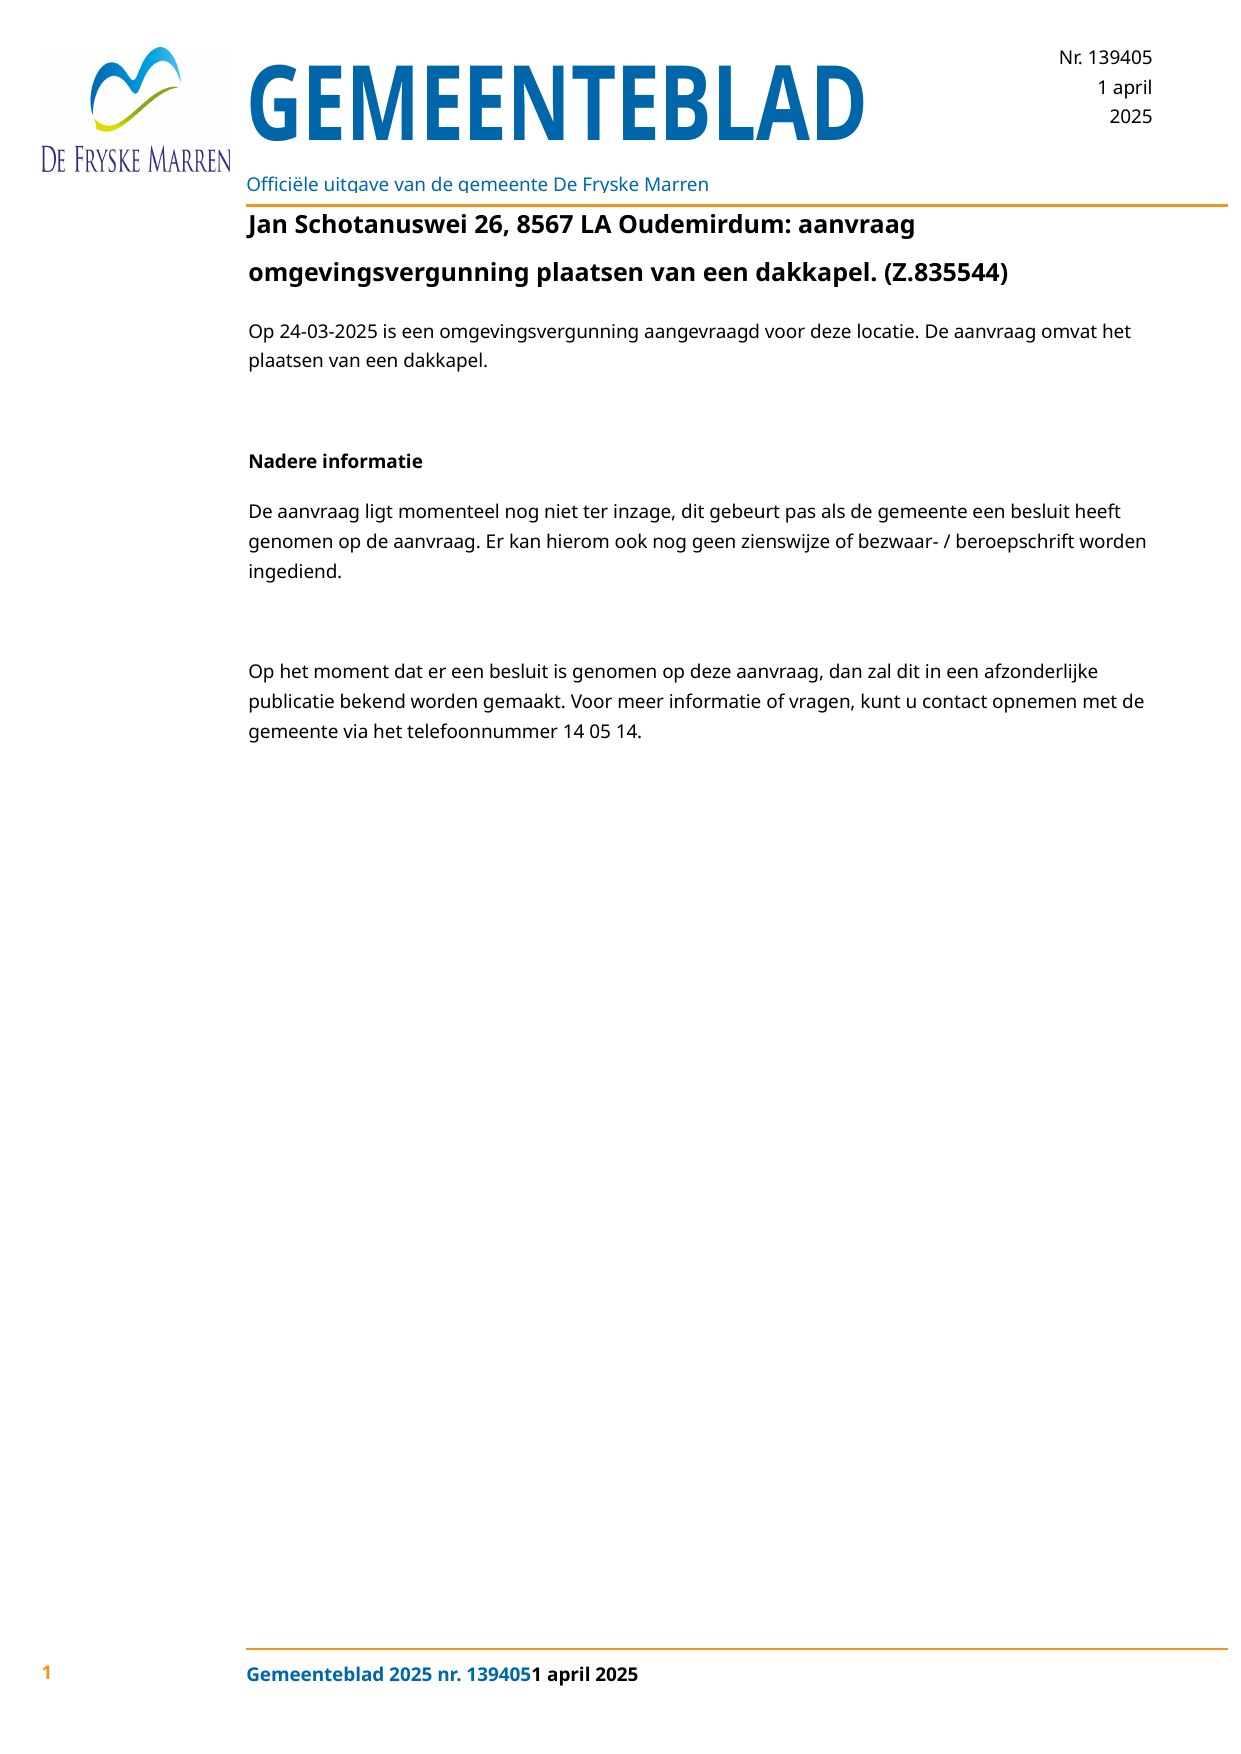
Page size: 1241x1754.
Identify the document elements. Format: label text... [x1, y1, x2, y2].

text Jan Schotanuswei 26, 8567 LA Oudemirdum: aanvraag omgevingsvergunning plaatsen van een dakkapel. (Z.835544) [248, 207, 1152, 288]
text Nadere informatie [248, 448, 1152, 474]
text Op het moment dat er een besluit is genomen op deze aanvraag, dan zal dit in een afzonderlijke publicatie bekend worden gemaakt. Voor meer informatie of vragen, kunt u contact opnemen met de gemeente via het telefoonnummer 14 05 14. [248, 659, 1152, 744]
picture [41, 47, 231, 172]
text De aanvraag ligt momenteel nog niet ter inzage, dit gebeurt pas als de gemeente een besluit heeft genomen op de aanvraag. Er kan hierom ook nog geen zienswijze of bezwaar- / beroepschrift worden ingediend. [248, 499, 1152, 584]
text Op 24-03-2025 is een omgevingsvergunning aangevraagd voor deze locatie. De aanvraag omvat het plaatsen van een dakkapel. [248, 318, 1152, 373]
